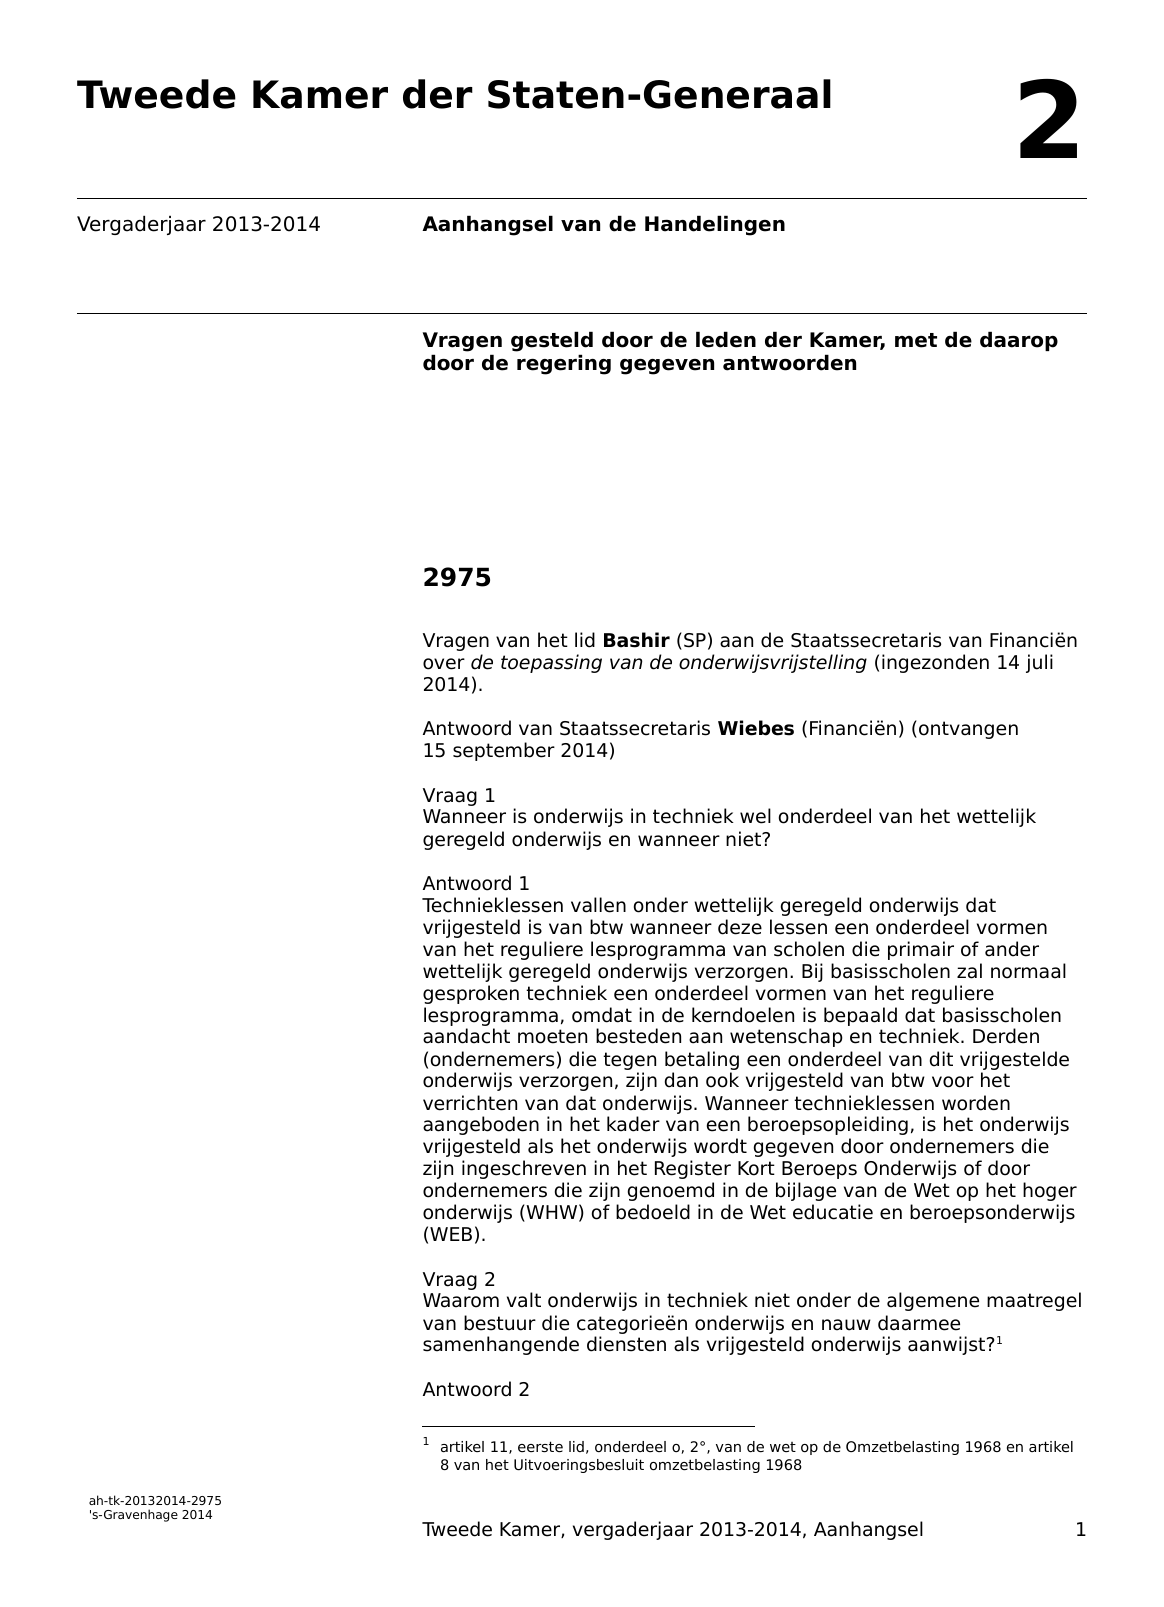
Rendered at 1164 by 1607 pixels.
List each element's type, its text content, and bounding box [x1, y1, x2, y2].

text Technieklessen vallen onder wettelijk geregeld onderwijs dat vrijgesteld is van btw wanneer deze lessen een onderdeel vormen van het reguliere lesprogramma van scholen die primair of ander wettelijk geregeld onderwijs verzorgen. Bij basisscholen zal normaal gesproken techniek een onderdeel vormen van het reguliere lesprogramma, omdat in de kerndoelen is bepaald dat basisscholen aandacht moeten besteden aan wetenschap en techniek. Derden (ondernemers) die tegen betaling een onderdeel van dit vrijgestelde onderwijs verzorgen, zijn dan ook vrijgesteld van btw voor het verrichten van dat onderwijs. Wanneer technieklessen worden aangeboden in het kader van een beroepsopleiding, is het onderwijs vrijgesteld als het onderwijs wordt gegeven door ondernemers die zijn ingeschreven in het Register Kort Beroeps Onderwijs of door ondernemers die zijn genoemd in de bijlage van de Wet op het hoger onderwijs (WHW) of bedoeld in de Wet educatie en beroepsonderwijs (WEB). [422, 894, 1087, 1246]
text Vragen van het lid Bashir (SP) aan de Staatssecretaris van Financiën over de toepassing van de onderwijsvrijstelling (ingezonden 14 juli 2014). [422, 630, 1087, 696]
text 2975 [422, 563, 1087, 592]
table_header 2 [886, 59, 1087, 198]
table_cell Aanhangsel van de Handelingen [422, 199, 1087, 313]
table_cell Vergaderjaar 2013-2014 [77, 199, 422, 313]
text Wanneer is onderwijs in techniek wel onderdeel van het wettelijk geregeld onderwijs en wanneer niet? [422, 806, 1087, 850]
table_header Tweede Kamer der Staten-Generaal [77, 59, 886, 198]
table_cell Vragen gesteld door de leden der Kamer, met de daarop door de regering gegeven antwoorden [422, 314, 1087, 375]
text ah-tk-20132014-2975 [88, 1494, 323, 1508]
text Antwoord 1 [422, 873, 1087, 894]
text Waarom valt onderwijs in techniek niet onder de algemene maatregel van bestuur die categorieën onderwijs en nauw daarmee samenhangende diensten als vrijgesteld onderwijs aanwijst? [422, 1290, 1087, 1356]
text 's-Gravenhage 2014 [88, 1508, 323, 1522]
table_cell [77, 314, 422, 375]
text artikel 11, eerste lid, onderdeel o, 2°, van de wet op de Omzetbelasting 1968 en artikel 8 van het Uitvoeringsbesluit omzetbelasting 1968 [422, 1435, 1087, 1474]
text Vraag 2 [422, 1268, 1087, 1290]
text Antwoord 2 [422, 1378, 1087, 1401]
text Vraag 1 [422, 784, 1087, 806]
text Antwoord van Staatssecretaris Wiebes (Financiën) (ontvangen 15 september 2014) [422, 718, 1087, 762]
